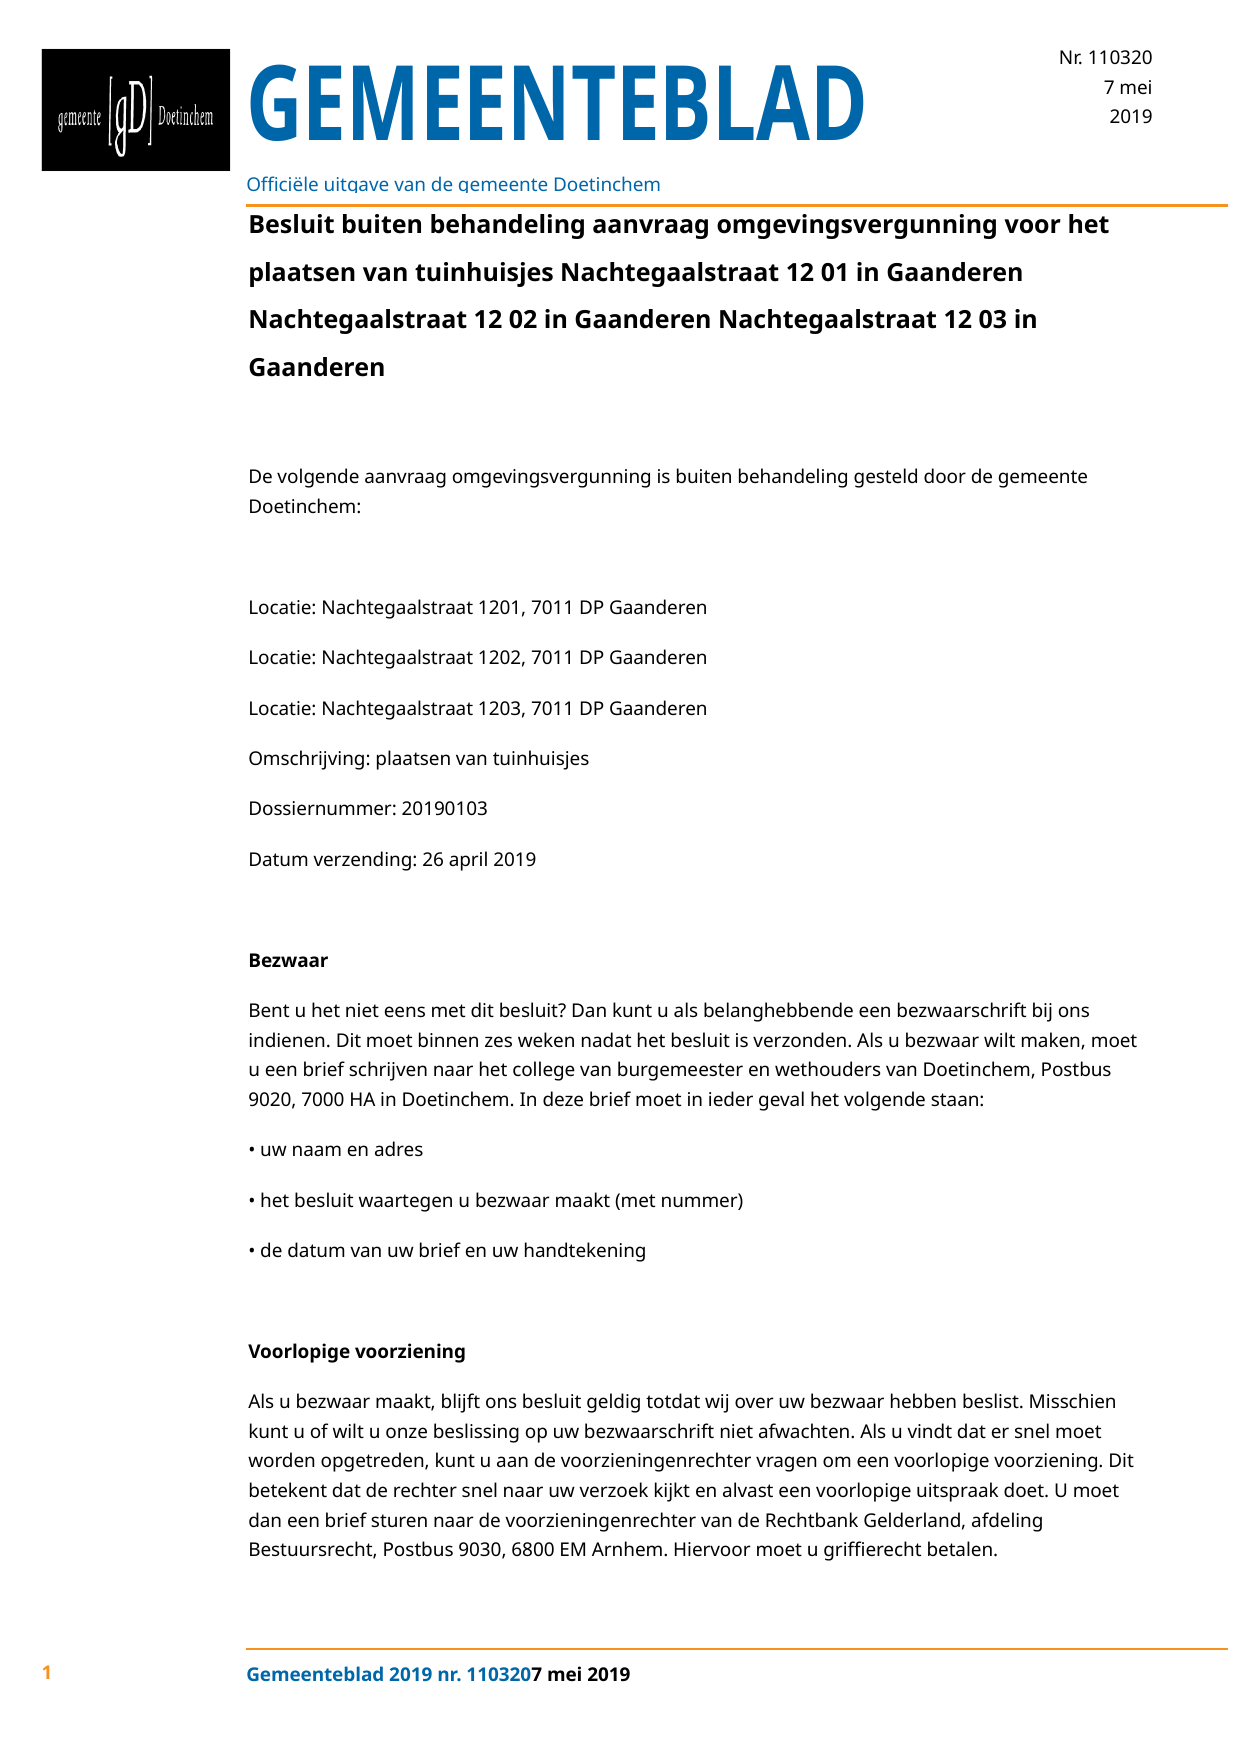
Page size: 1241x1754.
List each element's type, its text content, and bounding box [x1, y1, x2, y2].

picture [41, 47, 231, 172]
text De volgende aanvraag omgevingsvergunning is buiten behandeling gesteld door de gemeente Doetinchem: [248, 463, 1152, 519]
text Besluit buiten behandeling aanvraag omgevingsvergunning voor het plaatsen van tuinhuisjes Nachtegaalstraat 12 01 in Gaanderen Nachtegaalstraat 12 02 in Gaanderen Nachtegaalstraat 12 03 in Gaanderen [248, 207, 1152, 384]
text Locatie: Nachtegaalstraat 1203, 7011 DP Gaanderen [248, 695, 1152, 721]
text • het besluit waartegen u bezwaar maakt (met nummer) [248, 1187, 1152, 1213]
text • de datum van uw brief en uw handtekening [248, 1237, 1152, 1263]
text Dossiernummer: 20190103 [248, 796, 1152, 821]
text Omschrijving: plaatsen van tuinhuisjes [248, 745, 1152, 771]
text Bezwaar [248, 947, 1152, 973]
text Locatie: Nachtegaalstraat 1202, 7011 DP Gaanderen [248, 644, 1152, 670]
text Bent u het niet eens met dit besluit? Dan kunt u als belanghebbende een bezwaarschrift bij ons indienen. Dit moet binnen zes weken nadat het besluit is verzonden. Als u bezwaar wilt maken, moet u een brief schrijven naar het college van burgemeester en wethouders van Doetinchem, Postbus 9020, 7000 HA in Doetinchem. In deze brief moet in ieder geval het volgende staan: [248, 997, 1152, 1112]
text Voorlopige voorziening [248, 1338, 1152, 1364]
text Locatie: Nachtegaalstraat 1201, 7011 DP Gaanderen [248, 594, 1152, 620]
text • uw naam en adres [248, 1136, 1152, 1162]
text Als u bezwaar maakt, blijft ons besluit geldig totdat wij over uw bezwaar hebben beslist. Misschien kunt u of wilt u onze beslissing op uw bezwaarschrift niet afwachten. Als u vindt dat er snel moet worden opgetreden, kunt u aan de voorzieningenrechter vragen om een voorlopige voorziening. Dit betekent dat de rechter snel naar uw verzoek kijkt en alvast een voorlopige uitspraak doet. U moet dan een brief sturen naar de voorzieningenrechter van de Rechtbank Gelderland, afdeling Bestuursrecht, Postbus 9030, 6800 EM Arnhem. Hiervoor moet u griffierecht betalen. [248, 1388, 1152, 1562]
text Datum verzending: 26 april 2019 [248, 846, 1152, 872]
